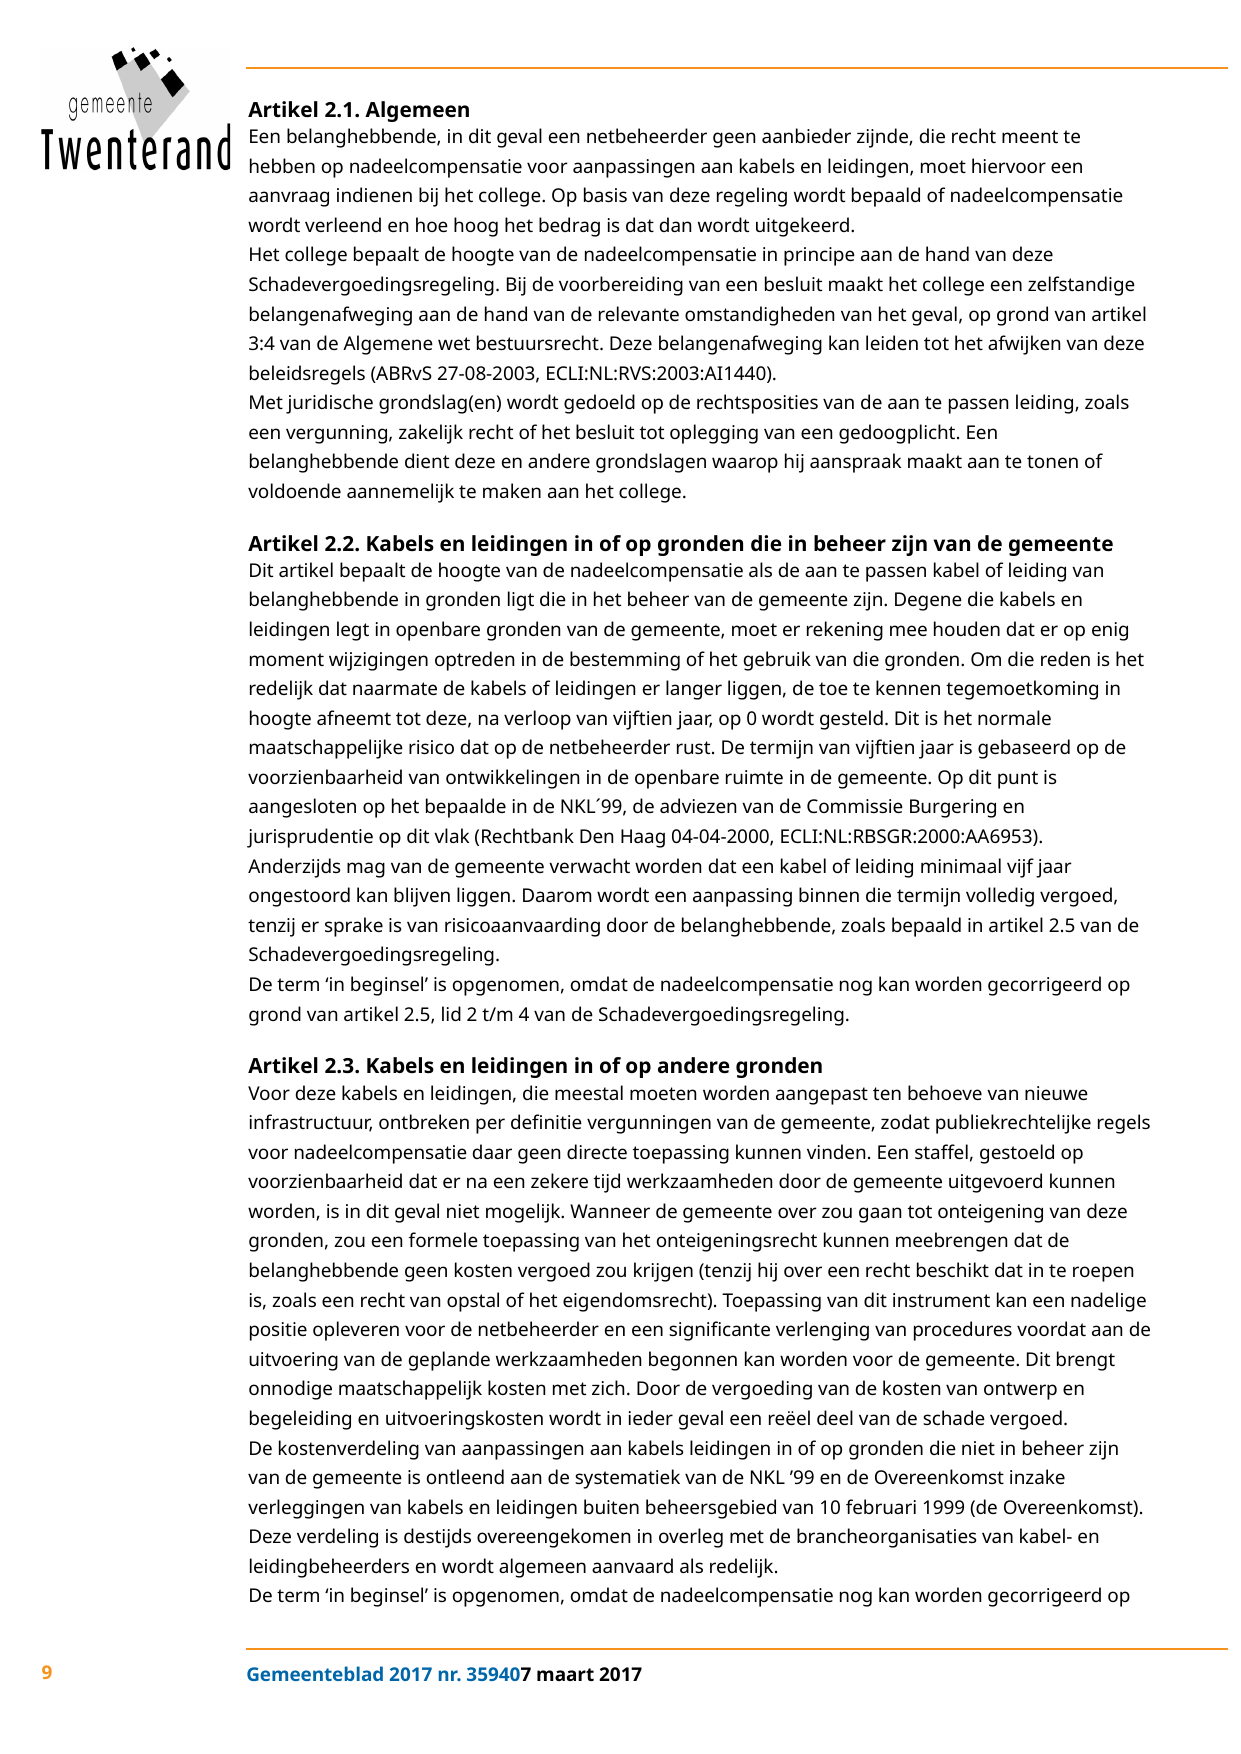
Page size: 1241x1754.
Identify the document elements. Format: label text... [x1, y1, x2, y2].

text De kostenverdeling van aanpassingen aan kabels leidingen in of op gronden die niet in beheer zijn van de gemeente is ontleend aan de systematiek van de NKL ’99 en de Overeenkomst inzake verleggingen van kabels en leidingen buiten beheersgebied van 10 februari 1999 (de Overeenkomst). Deze verdeling is destijds overeengekomen in overleg met de brancheorganisaties van kabel- en leidingbeheerders en wordt algemeen aanvaard als redelijk. [248, 1435, 1152, 1579]
text Artikel 2.1. Algemeen [248, 95, 1152, 123]
text Artikel 2.3. Kabels en leidingen in of op andere gronden [248, 1051, 1152, 1080]
text Voor deze kabels en leidingen, die meestal moeten worden aangepast ten behoeve van nieuwe infrastructuur, ontbreken per definitie vergunningen van de gemeente, zodat publiekrechtelijke regels voor nadeelcompensatie daar geen directe toepassing kunnen vinden. Een staffel, gestoeld op voorzienbaarheid dat er na een zekere tijd werkzaamheden door de gemeente uitgevoerd kunnen worden, is in dit geval niet mogelijk. Wanneer de gemeente over zou gaan tot onteigening van deze gronden, zou een formele toepassing van het onteigeningsrecht kunnen meebrengen dat de belanghebbende geen kosten vergoed zou krijgen (tenzij hij over een recht beschikt dat in te roepen is, zoals een recht van opstal of het eigendomsrecht). Toepassing van dit instrument kan een nadelige positie opleveren voor de netbeheerder en een significante verlenging van procedures voordat aan de uitvoering van de geplande werkzaamheden begonnen kan worden voor de gemeente. Dit brengt onnodige maatschappelijk kosten met zich. Door de vergoeding van de kosten van ontwerp en begeleiding en uitvoeringskosten wordt in ieder geval een reëel deel van de schade vergoed. [248, 1080, 1152, 1431]
text Dit artikel bepaalt de hoogte van de nadeelcompensatie als de aan te passen kabel of leiding van belanghebbende in gronden ligt die in het beheer van de gemeente zijn. Degene die kabels en leidingen legt in openbare gronden van de gemeente, moet er rekening mee houden dat er op enig moment wijzigingen optreden in de bestemming of het gebruik van die gronden. Om die reden is het redelijk dat naarmate de kabels of leidingen er langer liggen, de toe te kennen tegemoetkoming in hoogte afneemt tot deze, na verloop van vijftien jaar, op 0 wordt gesteld. Dit is het normale maatschappelijke risico dat op de netbeheerder rust. De termijn van vijftien jaar is gebaseerd op de voorzienbaarheid van ontwikkelingen in de openbare ruimte in de gemeente. Op dit punt is aangesloten op het bepaalde in de NKL´99, de adviezen van de Commissie Burgering en jurisprudentie op dit vlak (Rechtbank Den Haag 04-04-2000, ECLI:NL:RBSGR:2000:AA6953). [248, 557, 1152, 849]
picture [41, 47, 231, 172]
text Artikel 2.2. Kabels en leidingen in of op gronden die in beheer zijn van de gemeente [248, 529, 1152, 557]
text De term ‘in beginsel’ is opgenomen, omdat de nadeelcompensatie nog kan worden gecorrigeerd op grond van artikel 2.5, lid 2 t/m 4 van de Schadevergoedingsregeling. [248, 971, 1152, 1027]
text Met juridische grondslag(en) wordt gedoeld op de rechtsposities van de aan te passen leiding, zoals een vergunning, zakelijk recht of het besluit tot oplegging van een gedoogplicht. Een belanghebbende dient deze en andere grondslagen waarop hij aanspraak maakt aan te tonen of voldoende aannemelijk te maken aan het college. [248, 389, 1152, 504]
text Een belanghebbende, in dit geval een netbeheerder geen aanbieder zijnde, die recht meent te hebben op nadeelcompensatie voor aanpassingen aan kabels en leidingen, moet hiervoor een aanvraag indienen bij het college. Op basis van deze regeling wordt bepaald of nadeelcompensatie wordt verleend en hoe hoog het bedrag is dat dan wordt uitgekeerd. [248, 123, 1152, 238]
text Het college bepaalt de hoogte van de nadeelcompensatie in principe aan de hand van deze Schadevergoedingsregeling. Bij de voorbereiding van een besluit maakt het college een zelfstandige belangenafweging aan de hand van de relevante omstandigheden van het geval, op grond van artikel 3:4 van de Algemene wet bestuursrecht. Deze belangenafweging kan leiden tot het afwijken van deze beleidsregels (ABRvS 27-08-2003, ECLI:NL:RVS:2003:AI1440). [248, 242, 1152, 386]
text Anderzijds mag van de gemeente verwacht worden dat een kabel of leiding minimaal vijf jaar ongestoord kan blijven liggen. Daarom wordt een aanpassing binnen die termijn volledig vergoed, tenzij er sprake is van risicoaanvaarding door de belanghebbende, zoals bepaald in artikel 2.5 van de Schadevergoedingsregeling. [248, 853, 1152, 967]
text De term ‘in beginsel’ is opgenomen, omdat de nadeelcompensatie nog kan worden gecorrigeerd op [248, 1583, 1152, 1608]
